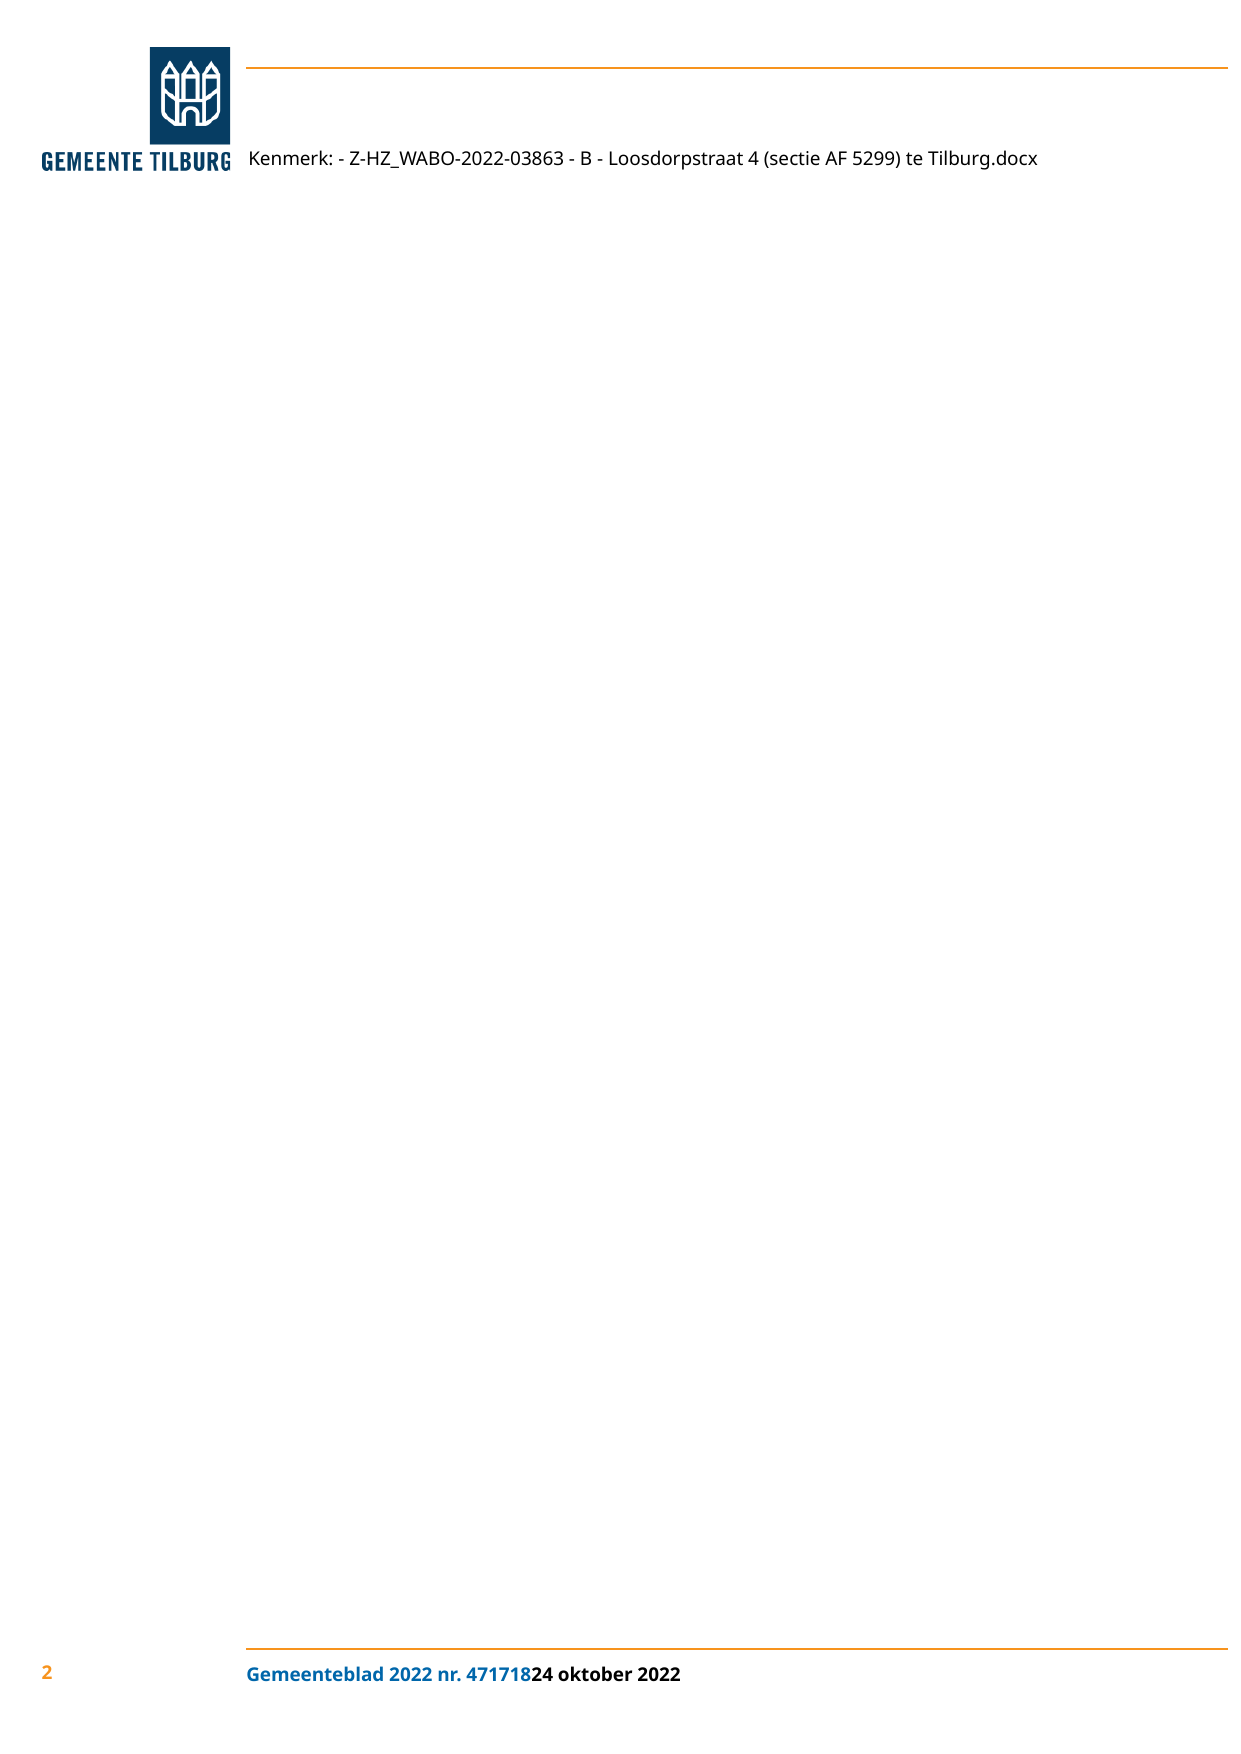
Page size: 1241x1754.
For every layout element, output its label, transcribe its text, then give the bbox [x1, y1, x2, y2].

text Kenmerk: - Z-HZ_WABO-2022-03863 - B - Loosdorpstraat 4 (sectie AF 5299) te Tilburg.docx [248, 145, 1152, 171]
picture [41, 47, 231, 172]
